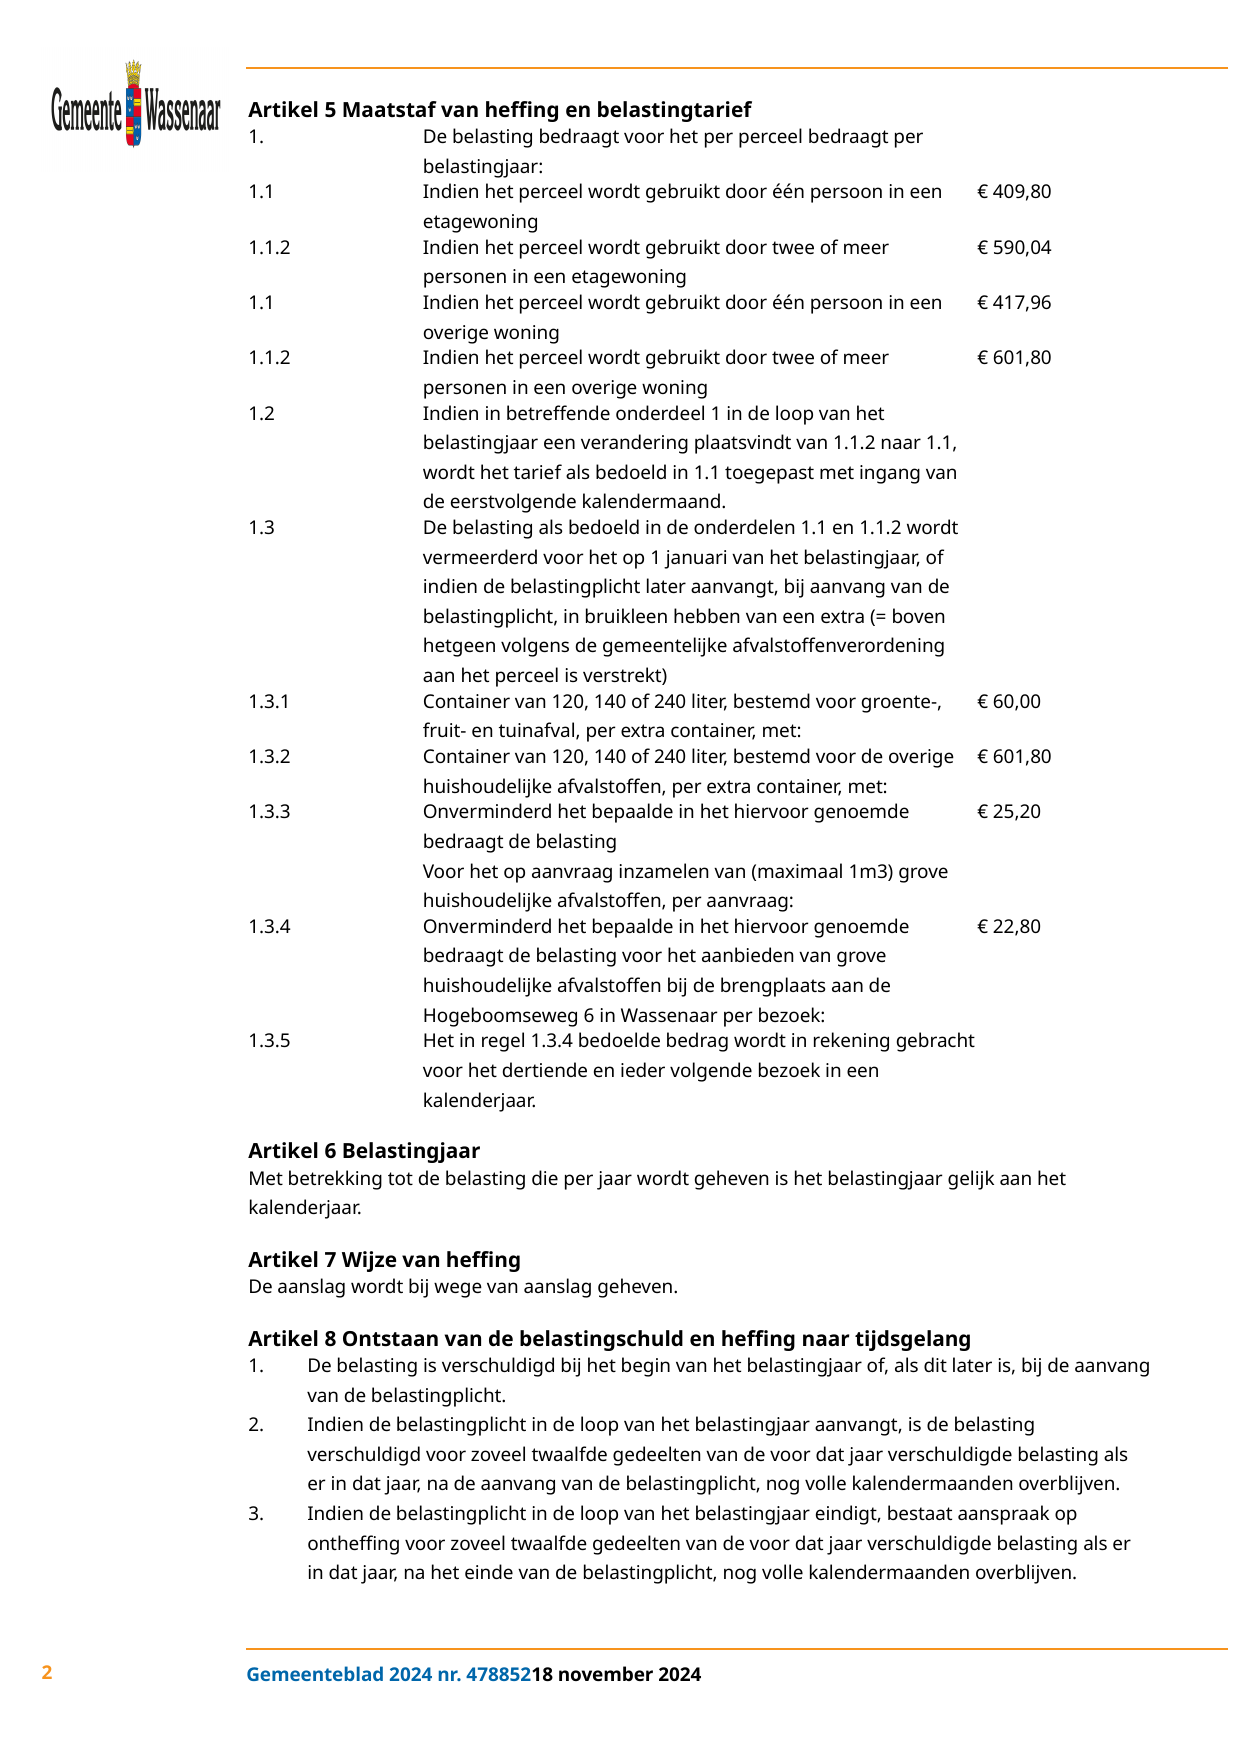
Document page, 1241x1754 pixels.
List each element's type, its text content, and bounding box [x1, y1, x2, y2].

table_cell € 22,80 [977, 913, 1152, 1028]
table_cell € 25,20 [977, 799, 1152, 913]
table_cell Onverminderd het bepaalde in het hiervoor genoemde bedraagt de belasting Voor het op aanvraag inzamelen van (maximaal 1m3) grove huishoudelijke afvalstoffen, per aanvraag: [423, 799, 977, 913]
picture [41, 47, 231, 172]
table_cell € 60,00 [977, 688, 1152, 743]
table_cell Container van 120, 140 of 240 liter, bestemd voor de overige huishoudelijke afvalstoffen, per extra container, met: [423, 743, 977, 799]
text Artikel 8 Ontstaan van de belastingschuld en heffing naar tijdsgelang [248, 1324, 1152, 1352]
table_cell De belasting als bedoeld in de onderdelen 1.1 en 1.1.2 wordt vermeerderd voor het op 1 januari van het belastingjaar, of indien de belastingplicht later aanvangt, bij aanvang van de belastingplicht, in bruikleen hebben van een extra (= boven hetgeen volgens de gemeentelijke afvalstoffenverordening aan het perceel is verstrekt) [423, 514, 977, 688]
table_cell 1.3.3 [248, 799, 423, 913]
table_cell [977, 400, 1152, 514]
list De belasting is verschuldigd bij het begin van het belastingjaar of, als dit later is, bij de aanvang van de belastingplicht. [248, 1352, 1152, 1408]
table_cell Het in regel 1.3.4 bedoelde bedrag wordt in rekening gebracht voor het dertiende en ieder volgende bezoek in een kalenderjaar. [423, 1028, 977, 1112]
table_header De belasting bedraagt voor het per perceel bedraagt per belastingjaar: [423, 123, 977, 179]
table_cell 1.1 [248, 179, 423, 234]
table_cell Indien in betreffende onderdeel 1 in de loop van het belastingjaar een verandering plaatsvindt van 1.1.2 naar 1.1, wordt het tarief als bedoeld in 1.1 toegepast met ingang van de eerstvolgende kalendermaand. [423, 400, 977, 514]
table_cell 1.1 [248, 289, 423, 344]
table_cell 1.3.5 [248, 1028, 423, 1112]
table_header [977, 123, 1152, 179]
table_cell [977, 1028, 1152, 1112]
table_cell 1.1.2 [248, 345, 423, 400]
table_cell 1.3.1 [248, 688, 423, 743]
text Artikel 5 Maatstaf van heffing en belastingtarief [248, 95, 1152, 123]
text Met betrekking tot de belasting die per jaar wordt geheven is het belastingjaar gelijk aan het kalenderjaar. [248, 1165, 1152, 1220]
table_cell 1.1.2 [248, 234, 423, 289]
text De aanslag wordt bij wege van aanslag geheven. [248, 1273, 1152, 1299]
table_cell [977, 514, 1152, 688]
table_cell 1.2 [248, 400, 423, 514]
table_cell € 601,80 [977, 743, 1152, 799]
table_cell Container van 120, 140 of 240 liter, bestemd voor groente-, fruit- en tuinafval, per extra container, met: [423, 688, 977, 743]
text Artikel 6 Belastingjaar [248, 1137, 1152, 1165]
list Indien de belastingplicht in de loop van het belastingjaar eindigt, bestaat aanspraak op ontheffing voor zoveel twaalfde gedeelten van de voor dat jaar verschuldigde belasting als er in dat jaar, na het einde van de belastingplicht, nog volle kalendermaanden overblijven. [248, 1500, 1152, 1585]
table_cell Indien het perceel wordt gebruikt door twee of meer personen in een overige woning [423, 345, 977, 400]
table_cell € 601,80 [977, 345, 1152, 400]
table_cell € 417,96 [977, 289, 1152, 344]
list Indien de belastingplicht in de loop van het belastingjaar aanvangt, is de belasting verschuldigd voor zoveel twaalfde gedeelten van de voor dat jaar verschuldigde belasting als er in dat jaar, na de aanvang van de belastingplicht, nog volle kalendermaanden overblijven. [248, 1411, 1152, 1496]
table_cell 1.3 [248, 514, 423, 688]
table_cell 1.3.4 [248, 913, 423, 1028]
table_cell Indien het perceel wordt gebruikt door één persoon in een etagewoning [423, 179, 977, 234]
table_header 1. [248, 123, 423, 179]
table_cell 1.3.2 [248, 743, 423, 799]
table_cell Onverminderd het bepaalde in het hiervoor genoemde bedraagt de belasting voor het aanbieden van grove huishoudelijke afvalstoffen bij de brengplaats aan de Hogeboomseweg 6 in Wassenaar per bezoek: [423, 913, 977, 1028]
table_cell Indien het perceel wordt gebruikt door twee of meer personen in een etagewoning [423, 234, 977, 289]
table_cell € 409,80 [977, 179, 1152, 234]
table_cell € 590,04 [977, 234, 1152, 289]
text Artikel 7 Wijze van heffing [248, 1245, 1152, 1273]
table_cell Indien het perceel wordt gebruikt door één persoon in een overige woning [423, 289, 977, 344]
